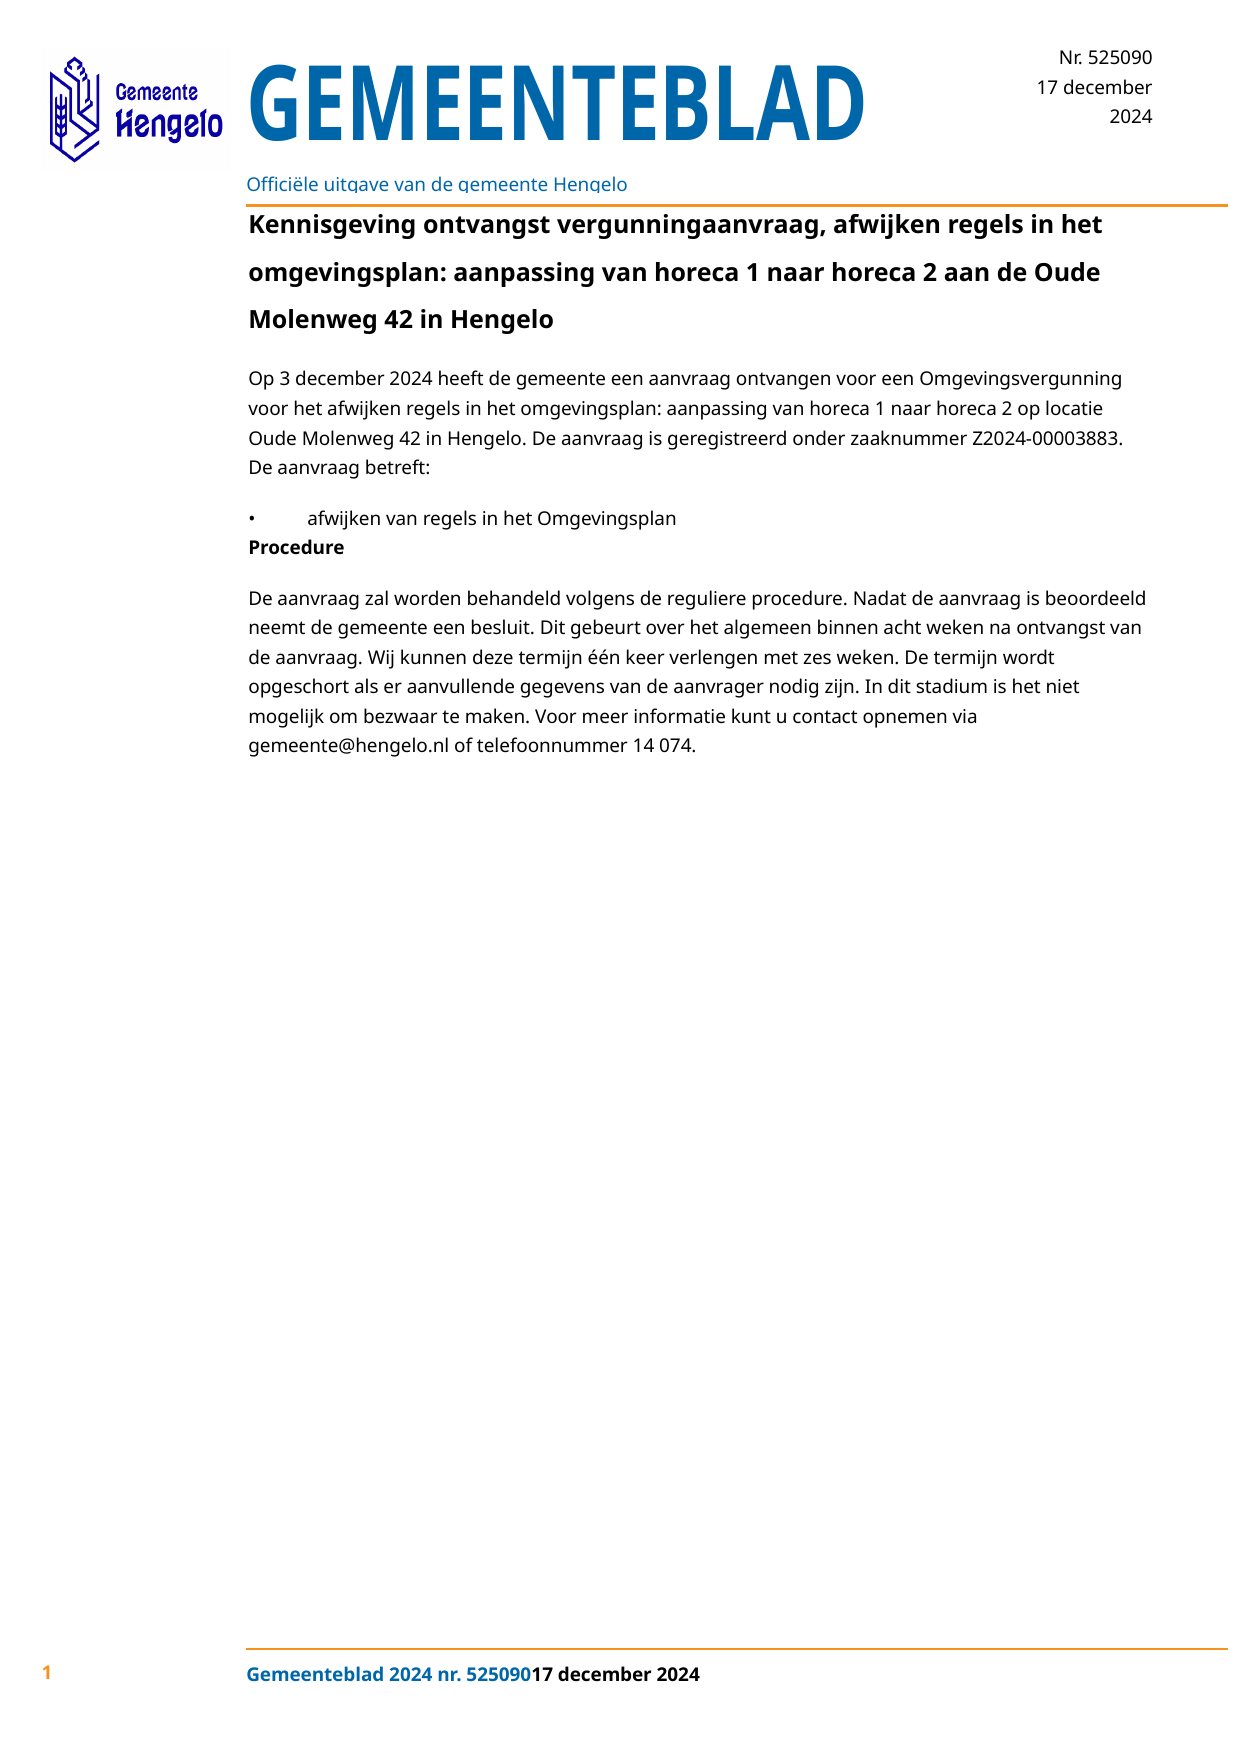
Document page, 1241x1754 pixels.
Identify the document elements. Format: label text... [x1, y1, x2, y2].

list afwijken van regels in het Omgevingsplan [248, 505, 1152, 530]
text Op 3 december 2024 heeft de gemeente een aanvraag ontvangen voor een Omgevingsvergunning voor het afwijken regels in het omgevingsplan: aanpassing van horeca 1 naar horeca 2 op locatie Oude Molenweg 42 in Hengelo. De aanvraag is geregistreerd onder zaaknummer Z2024-00003883. De aanvraag betreft: [248, 366, 1152, 480]
text Kennisgeving ontvangst vergunningaanvraag, afwijken regels in het omgevingsplan: aanpassing van horeca 1 naar horeca 2 aan de Oude Molenweg 42 in Hengelo [248, 207, 1152, 336]
text Procedure [248, 534, 1152, 560]
text De aanvraag zal worden behandeld volgens de reguliere procedure. Nadat de aanvraag is beoordeeld neemt de gemeente een besluit. Dit gebeurt over het algemeen binnen acht weken na ontvangst van de aanvraag. Wij kunnen deze termijn één keer verlengen met zes weken. De termijn wordt opgeschort als er aanvullende gegevens van de aanvrager nodig zijn. In dit stadium is het niet mogelijk om bezwaar te maken. Voor meer informatie kunt u contact opnemen via gemeente@hengelo.nl of telefoonnummer 14 074. [248, 585, 1152, 758]
picture [41, 47, 231, 172]
